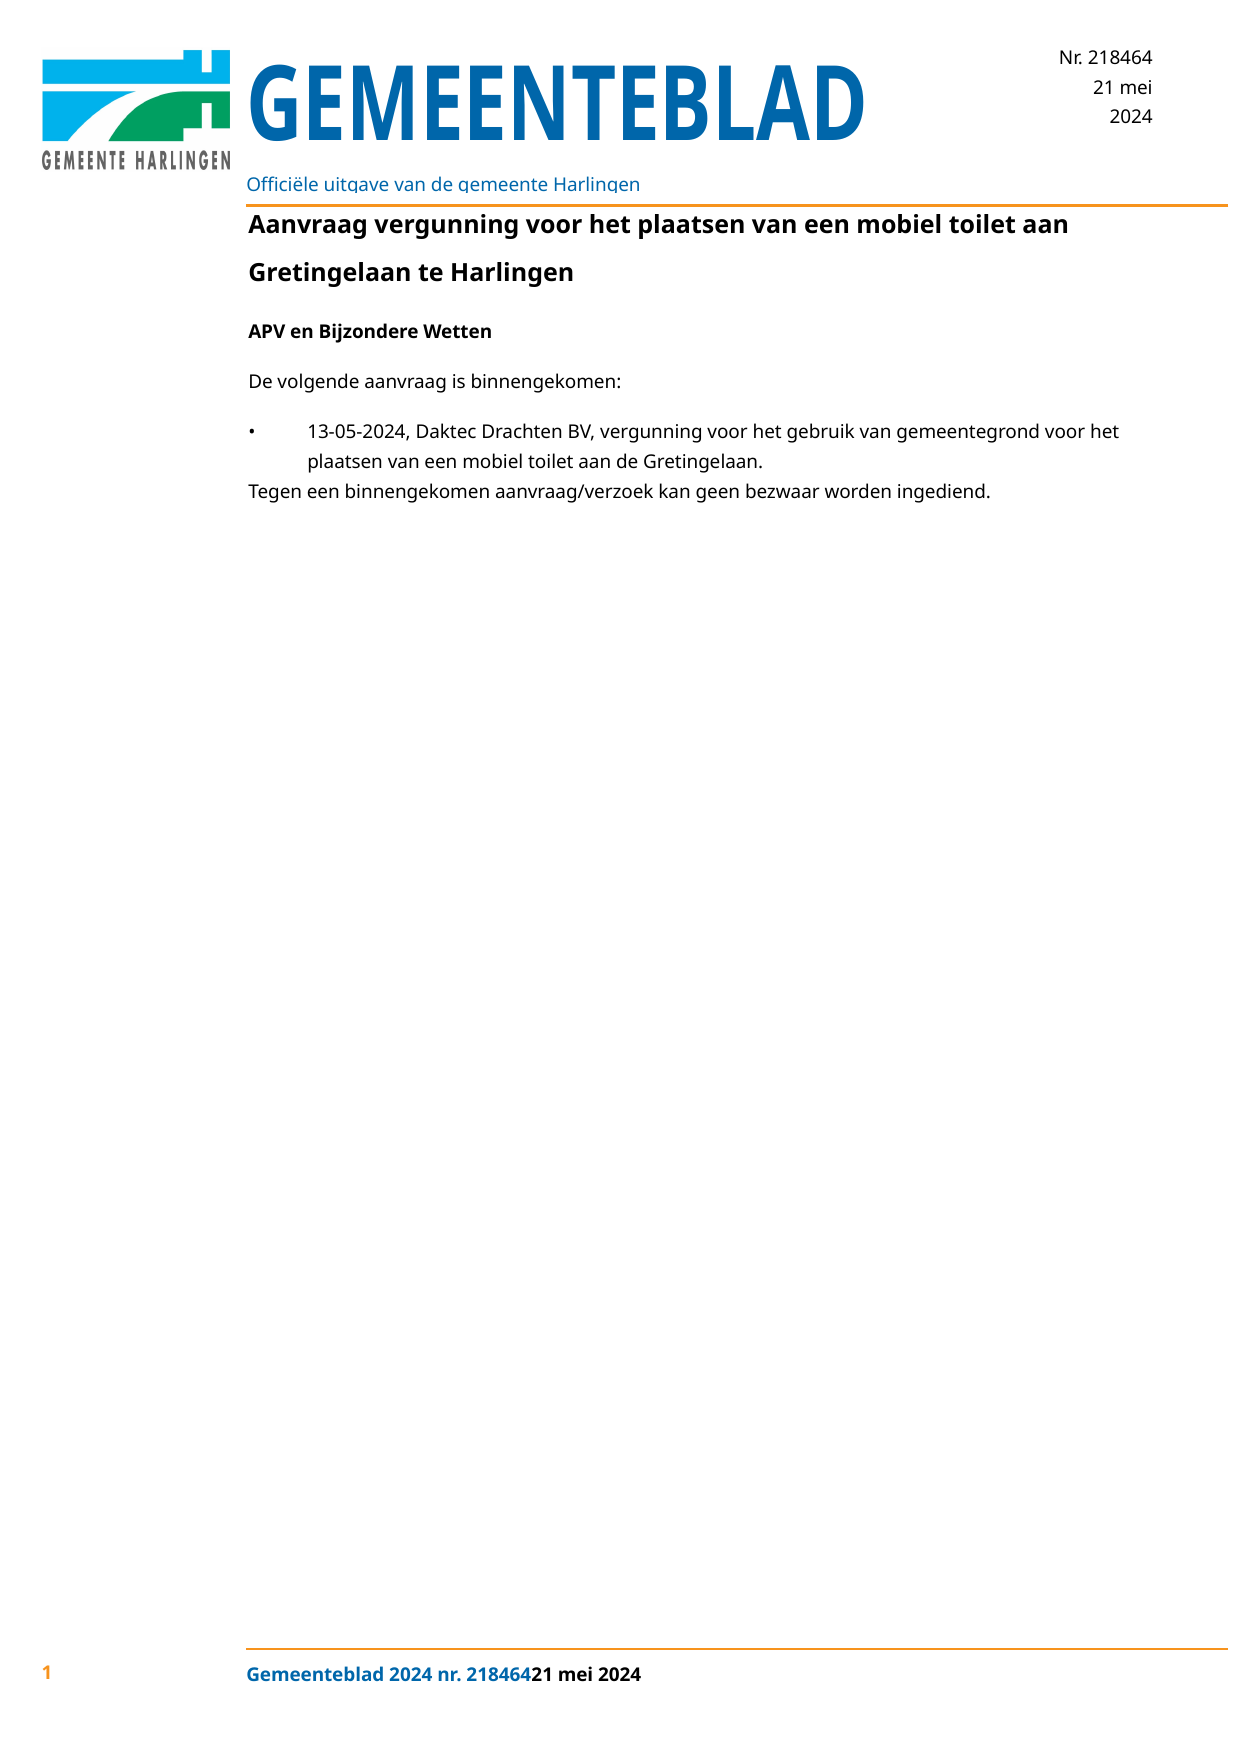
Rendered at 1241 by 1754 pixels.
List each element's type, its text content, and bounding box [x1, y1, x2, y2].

text Tegen een binnengekomen aanvraag/verzoek kan geen bezwaar worden ingediend. [248, 478, 1152, 504]
list 13-05-2024, Daktec Drachten BV, vergunning voor het gebruik van gemeentegrond voor het plaatsen van een mobiel toilet aan de Gretingelaan. [248, 419, 1152, 474]
text De volgende aanvraag is binnengekomen: [248, 368, 1152, 394]
text APV en Bijzondere Wetten [248, 318, 1152, 344]
picture [41, 47, 231, 172]
text Aanvraag vergunning voor het plaatsen van een mobiel toilet aan Gretingelaan te Harlingen [248, 207, 1152, 288]
